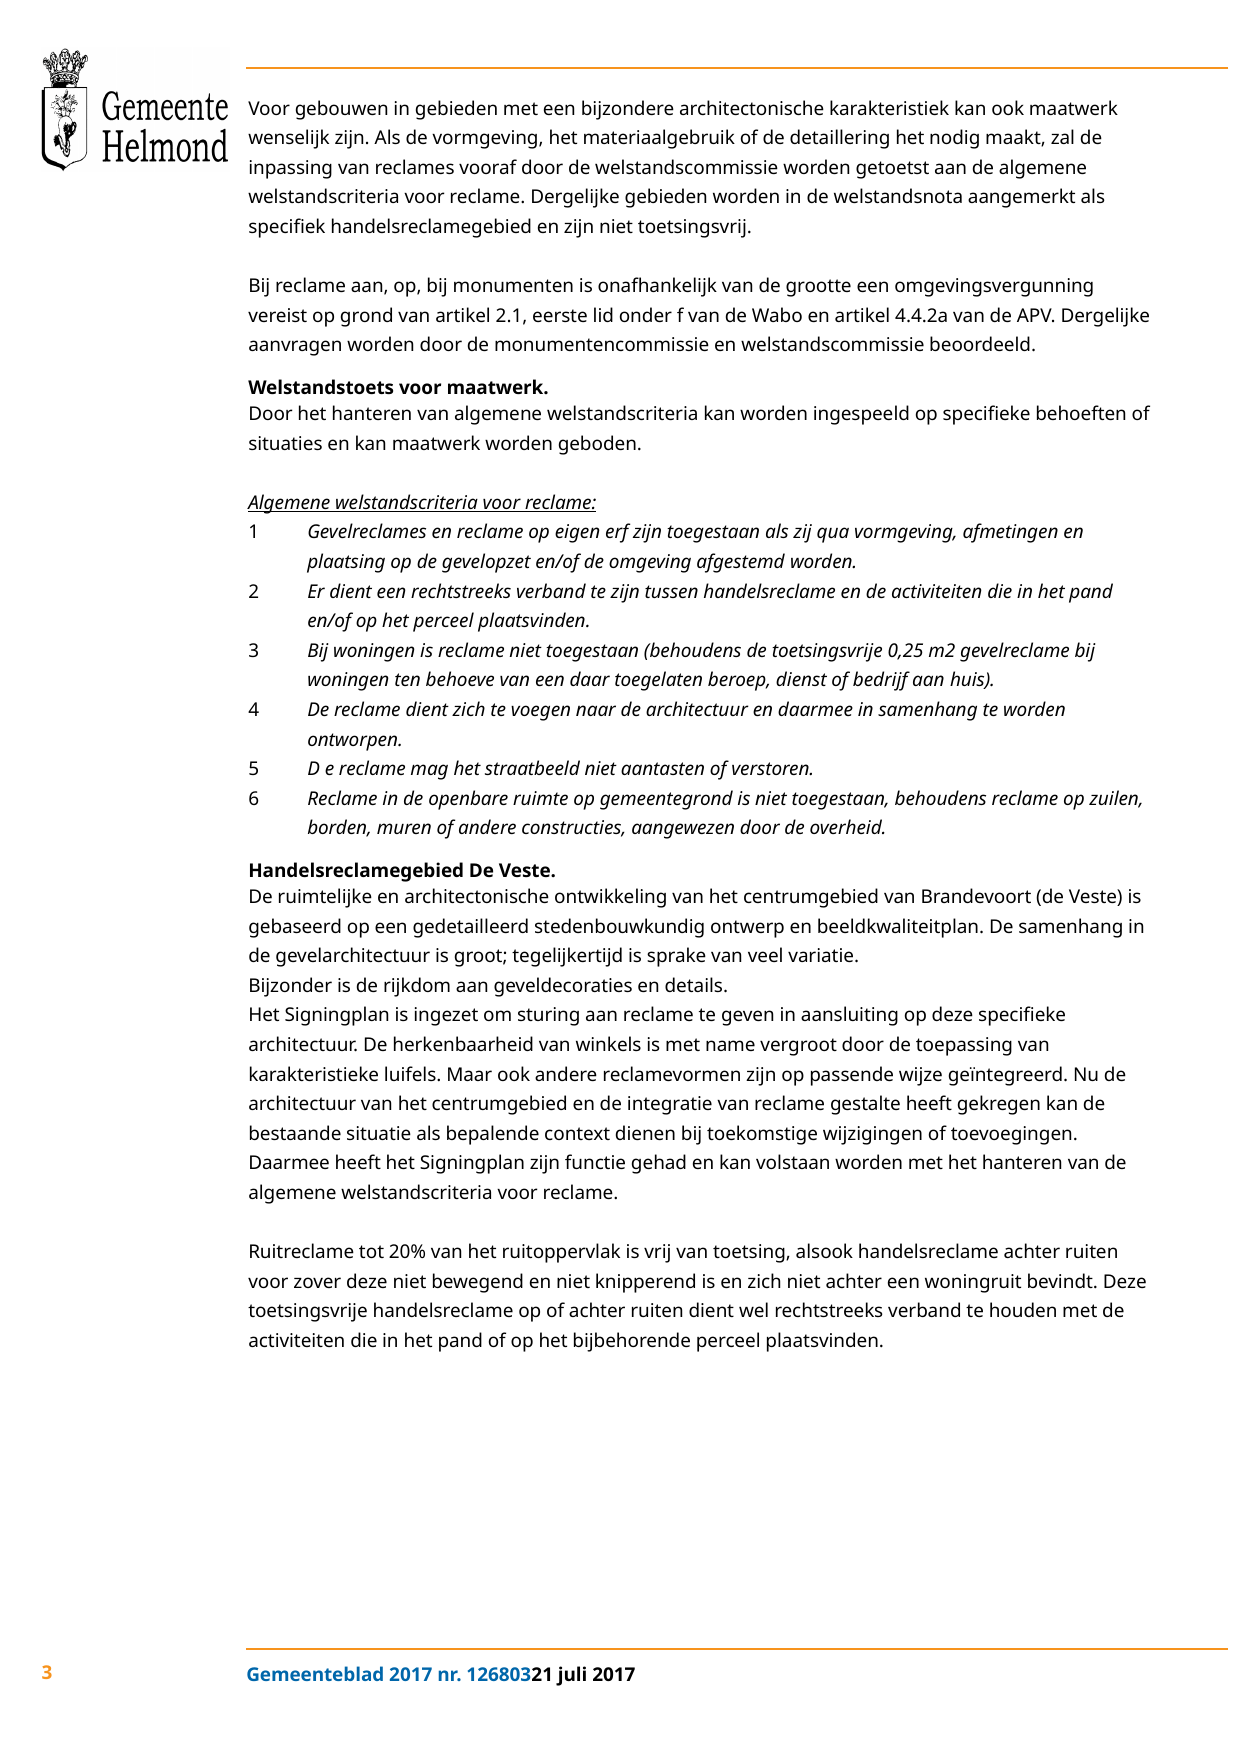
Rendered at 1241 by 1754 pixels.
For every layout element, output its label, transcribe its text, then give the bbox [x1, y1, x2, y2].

picture [41, 47, 231, 172]
list D e reclame mag het straatbeeld niet aantasten of verstoren. [248, 755, 1152, 781]
text Door het hanteren van algemene welstandscriteria kan worden ingespeeld op specifieke behoeften of situaties en kan maatwerk worden geboden. [248, 400, 1152, 456]
text Ruitreclame tot 20% van het ruitoppervlak is vrij van toetsing, alsook handelsreclame achter ruiten voor zover deze niet bewegend en niet knipperend is en zich niet achter een woningruit bevindt. Deze toetsingsvrije handelsreclame op of achter ruiten dient wel rechtstreeks verband te houden met de activiteiten die in het pand of op het bijbehorende perceel plaatsvinden. [248, 1238, 1152, 1353]
text De ruimtelijke en architectonische ontwikkeling van het centrumgebied van Brandevoort (de Veste) is gebaseerd op een gedetailleerd stedenbouwkundig ontwerp en beeldkwaliteitplan. De samenhang in de gevelarchitectuur is groot; tegelijkertijd is sprake van veel variatie. [248, 883, 1152, 968]
list De reclame dient zich te voegen naar de architectuur en daarmee in samenhang te worden ontworpen. [248, 696, 1152, 751]
list Bij woningen is reclame niet toegestaan (behoudens de toetsingsvrije 0,25 m2 gevelreclame bij woningen ten behoeve van een daar toegelaten beroep, dienst of bedrijf aan huis). [248, 637, 1152, 692]
text Welstandstoets voor maatwerk. [248, 374, 1152, 400]
text Bij reclame aan, op, bij monumenten is onafhankelijk van de grootte een omgevingsvergunning vereist op grond van artikel 2.1, eerste lid onder f van de Wabo en artikel 4.4.2a van de APV. Dergelijke aanvragen worden door de monumentencommissie en welstandscommissie beoordeeld. [248, 272, 1152, 357]
list Er dient een rechtstreeks verband te zijn tussen handelsreclame en de activiteiten die in het pand en/of op het perceel plaatsvinden. [248, 578, 1152, 633]
list Gevelreclames en reclame op eigen erf zijn toegestaan als zij qua vormgeving, afmetingen en plaatsing op de gevelopzet en/of de omgeving afgestemd worden. [248, 519, 1152, 574]
text Handelsreclamegebied De Veste. [248, 858, 1152, 883]
list Reclame in de openbare ruimte op gemeentegrond is niet toegestaan, behoudens reclame op zuilen, borden, muren of andere constructies, aangewezen door de overheid. [248, 785, 1152, 840]
text Het Signingplan is ingezet om sturing aan reclame te geven in aansluiting op deze specifieke architectuur. De herkenbaarheid van winkels is met name vergroot door de toepassing van karakteristieke luifels. Maar ook andere reclamevormen zijn op passende wijze geïntegreerd. Nu de architectuur van het centrumgebied en de integratie van reclame gestalte heeft gekregen kan de bestaande situatie als bepalende context dienen bij toekomstige wijzigingen of toevoegingen. Daarmee heeft het Signingplan zijn functie gehad en kan volstaan worden met het hanteren van de algemene welstandscriteria voor reclame. [248, 1002, 1152, 1205]
text Algemene welstandscriteria voor reclame: [248, 489, 1152, 515]
text Bijzonder is de rijkdom aan geveldecoraties en details. [248, 972, 1152, 998]
text Voor gebouwen in gebieden met een bijzondere architectonische karakteristiek kan ook maatwerk wenselijk zijn. Als de vormgeving, het materiaalgebruik of de detaillering het nodig maakt, zal de inpassing van reclames vooraf door de welstandscommissie worden getoetst aan de algemene welstandscriteria voor reclame. Dergelijke gebieden worden in de welstandsnota aangemerkt als specifiek handelsreclamegebied en zijn niet toetsingsvrij. [248, 95, 1152, 239]
